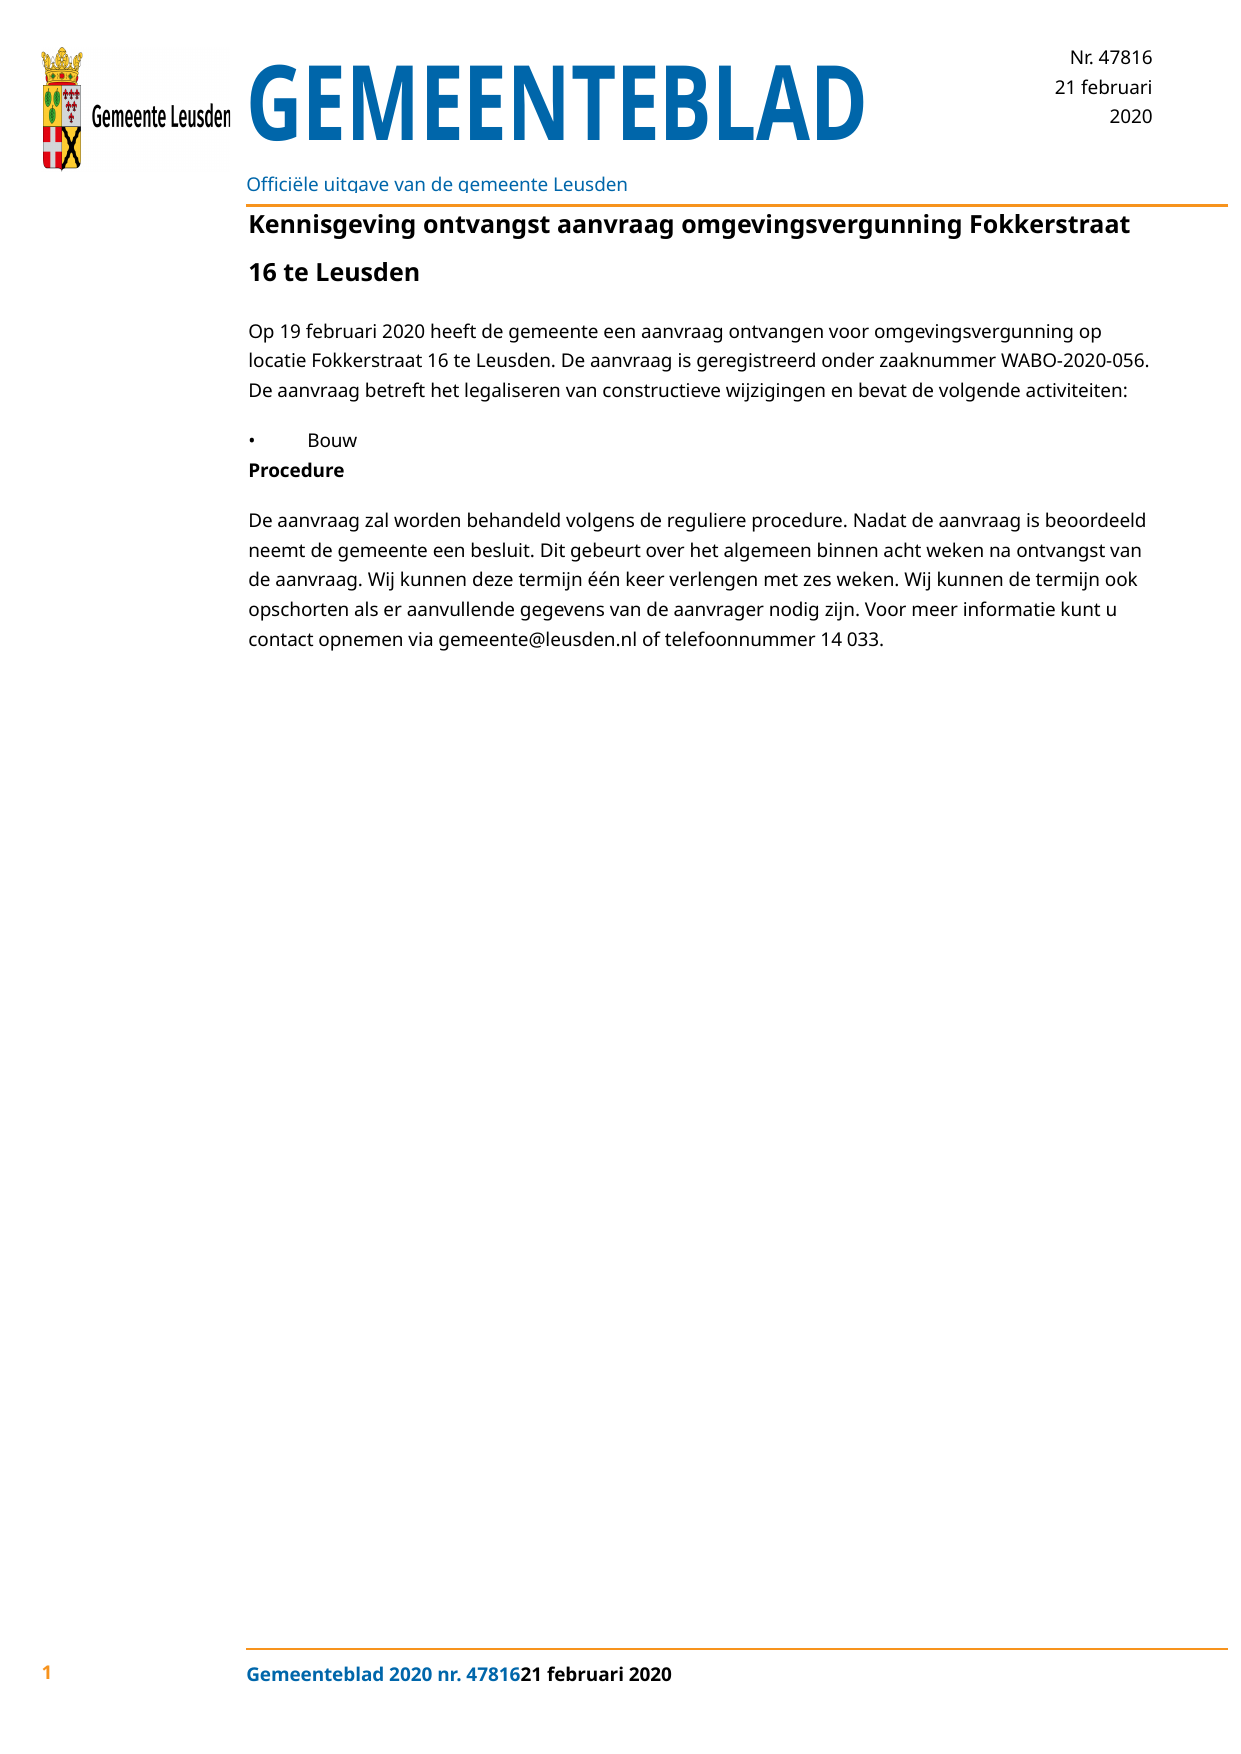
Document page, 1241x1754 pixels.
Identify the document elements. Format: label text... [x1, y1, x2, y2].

list Bouw [248, 427, 1152, 453]
text Procedure [248, 457, 1152, 483]
text Kennisgeving ontvangst aanvraag omgevingsvergunning Fokkerstraat 16 te Leusden [248, 207, 1152, 288]
picture [41, 47, 231, 172]
text De aanvraag zal worden behandeld volgens de reguliere procedure. Nadat de aanvraag is beoordeeld neemt de gemeente een besluit. Dit gebeurt over het algemeen binnen acht weken na ontvangst van de aanvraag. Wij kunnen deze termijn één keer verlengen met zes weken. Wij kunnen de termijn ook opschorten als er aanvullende gegevens van de aanvrager nodig zijn. Voor meer informatie kunt u contact opnemen via gemeente@leusden.nl of telefoonnummer 14 033. [248, 507, 1152, 652]
text Op 19 februari 2020 heeft de gemeente een aanvraag ontvangen voor omgevingsvergunning op locatie Fokkerstraat 16 te Leusden. De aanvraag is geregistreerd onder zaaknummer WABO-2020-056. De aanvraag betreft het legaliseren van constructieve wijzigingen en bevat de volgende activiteiten: [248, 318, 1152, 403]
